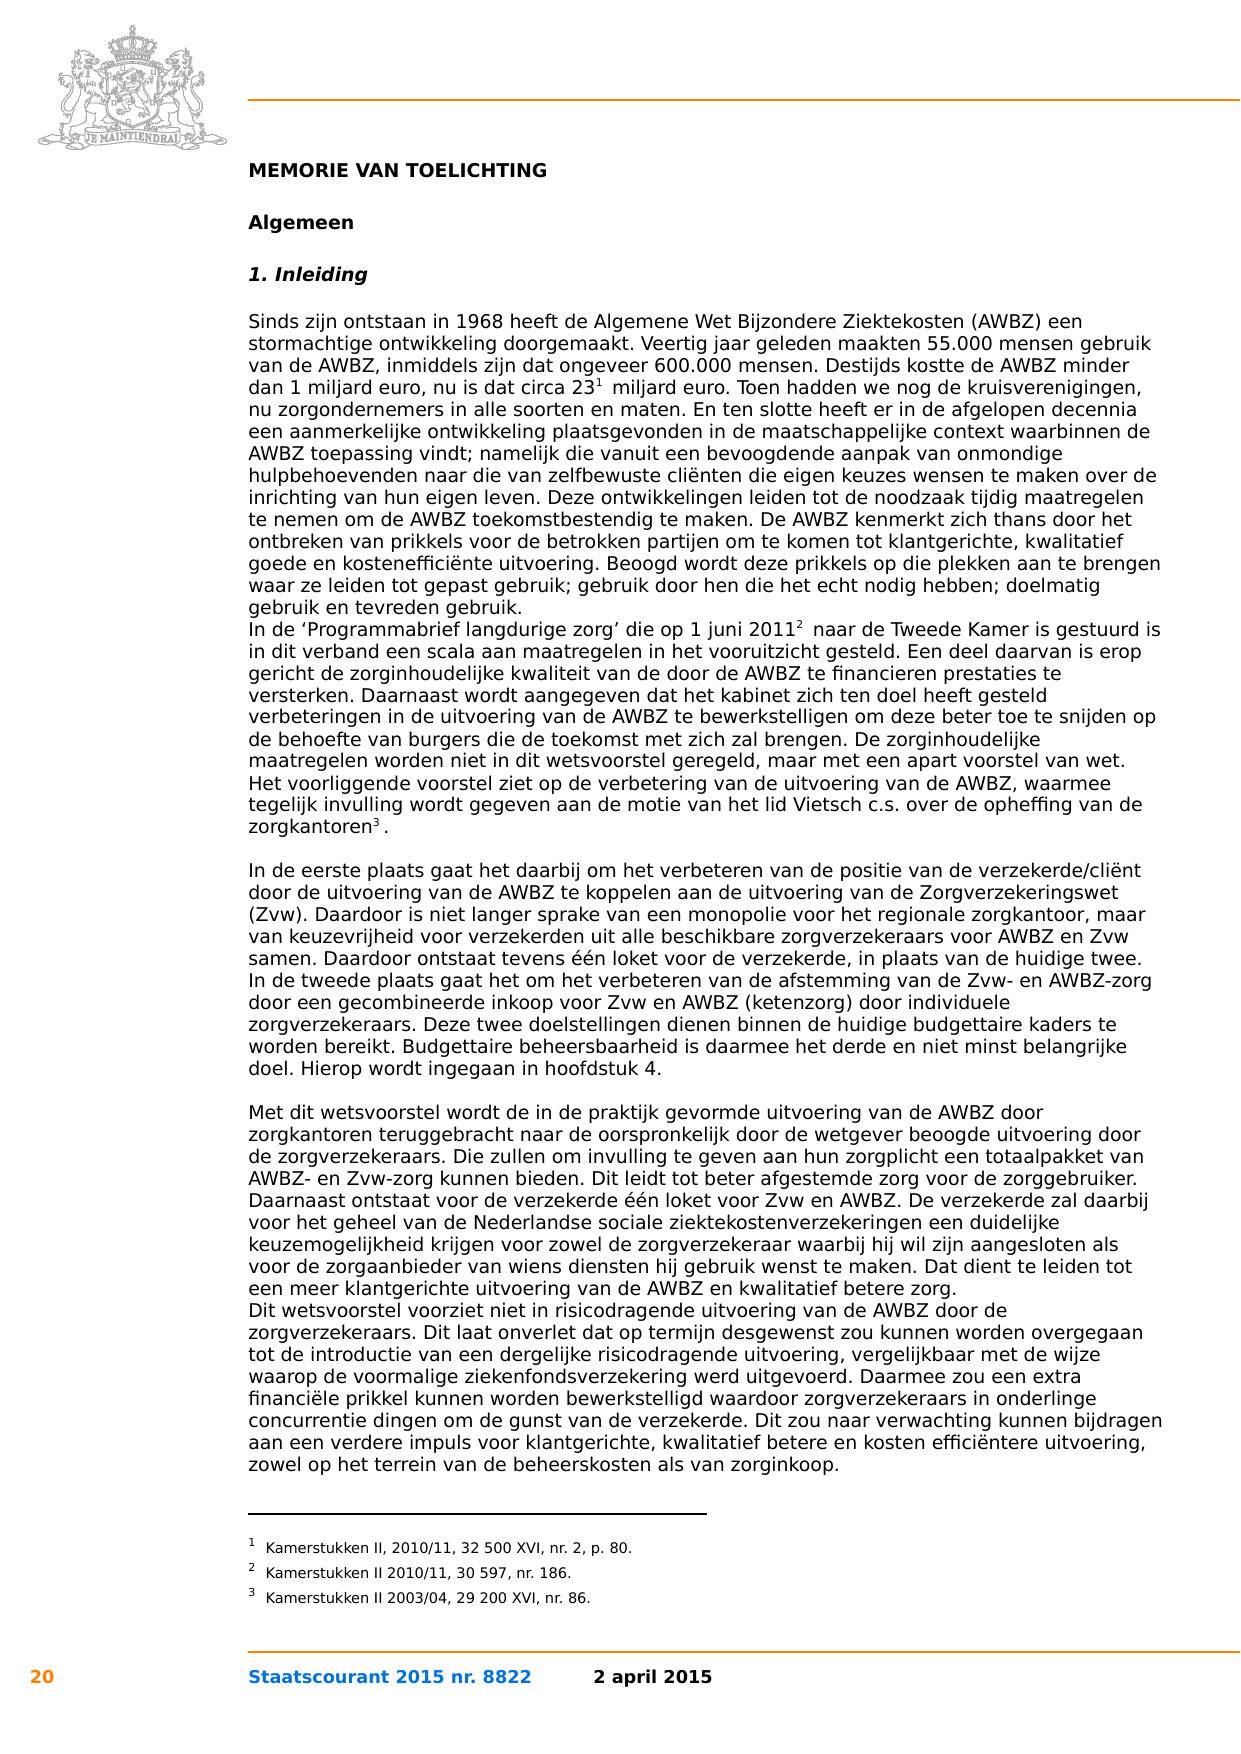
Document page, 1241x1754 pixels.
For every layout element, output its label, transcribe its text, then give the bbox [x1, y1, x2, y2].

subtitle MEMORIE VAN TOELICHTING [248, 160, 1163, 182]
text Kamerstukken II 2010/11, 30 597, nr. 186. [248, 1561, 1163, 1583]
subtitle 1. Inleiding [248, 264, 1163, 286]
text In de eerste plaats gaat het daarbij om het verbeteren van de positie van de verzekerde/cliënt door de uitvoering van de AWBZ te koppelen aan de uitvoering van de Zorgverzekeringswet (Zvw). Daardoor is niet langer sprake van een monopolie voor het regionale zorgkantoor, maar van keuzevrijheid voor verzekerden uit alle beschikbare zorgverzekeraars voor AWBZ en Zvw samen. Daardoor ontstaat tevens één loket voor de verzekerde, in plaats van de huidige twee. [248, 860, 1163, 970]
text Sinds zijn ontstaan in 1968 heeft de Algemene Wet Bijzondere Ziektekosten (AWBZ) een stormachtige ontwikkeling doorgemaakt. Veertig jaar geleden maakten 55.000 mensen gebruik van de AWBZ, inmiddels zijn dat ongeveer 600.000 mensen. Destijds kostte de AWBZ minder dan 1 miljard euro, nu is dat circa 23 miljard euro. Toen hadden we nog de kruisverenigingen, nu zorgondernemers in alle soorten en maten. En ten slotte heeft er in de afgelopen decennia een aanmerkelijke ontwikkeling plaatsgevonden in de maatschappelijke context waarbinnen de AWBZ toepassing vindt; namelijk die vanuit een bevoogdende aanpak van onmondige hulpbehoevenden naar die van zelfbewuste cliënten die eigen keuzes wensen te maken over de inrichting van hun eigen leven. Deze ontwikkelingen leiden tot de noodzaak tijdig maatregelen te nemen om de AWBZ toekomstbestendig te maken. De AWBZ kenmerkt zich thans door het ontbreken van prikkels voor de betrokken partijen om te komen tot klantgerichte, kwalitatief goede en kostenefficiënte uitvoering. Beoogd wordt deze prikkels op die plekken aan te brengen waar ze leiden tot gepast gebruik; gebruik door hen die het echt nodig hebben; doelmatig gebruik en tevreden gebruik. [248, 311, 1163, 618]
text In de ‘Programmabrief langdurige zorg’ die op 1 juni 2011 naar de Tweede Kamer is gestuurd is in dit verband een scala aan maatregelen in het vooruitzicht gesteld. Een deel daarvan is erop gericht de zorginhoudelijke kwaliteit van de door de AWBZ te financieren prestaties te versterken. Daarnaast wordt aangegeven dat het kabinet zich ten doel heeft gesteld verbeteringen in de uitvoering van de AWBZ te bewerkstelligen om deze beter toe te snijden op de behoefte van burgers die de toekomst met zich zal brengen. De zorginhoudelijke maatregelen worden niet in dit wetsvoorstel geregeld, maar met een apart voorstel van wet. Het voorliggende voorstel ziet op de verbetering van de uitvoering van de AWBZ, waarmee tegelijk invulling wordt gegeven aan de motie van het lid Vietsch c.s. over de opheffing van de zorgkantoren. [248, 618, 1163, 838]
text Dit wetsvoorstel voorziet niet in risicodragende uitvoering van de AWBZ door de zorgverzekeraars. Dit laat onverlet dat op termijn desgewenst zou kunnen worden overgegaan tot de introductie van een dergelijke risicodragende uitvoering, vergelijkbaar met de wijze waarop de voormalige ziekenfondsverzekering werd uitgevoerd. Daarmee zou een extra financiële prikkel kunnen worden bewerkstelligd waardoor zorgverzekeraars in onderlinge concurrentie dingen om de gunst van de verzekerde. Dit zou naar verwachting kunnen bijdragen aan een verdere impuls voor klantgerichte, kwalitatief betere en kosten efficiëntere uitvoering, zowel op het terrein van de beheerskosten als van zorginkoop. [248, 1300, 1163, 1476]
picture [38, 25, 227, 150]
text Met dit wetsvoorstel wordt de in de praktijk gevormde uitvoering van de AWBZ door zorgkantoren teruggebracht naar de oorspronkelijk door de wetgever beoogde uitvoering door de zorgverzekeraars. Die zullen om invulling te geven aan hun zorgplicht een totaalpakket van AWBZ- en Zvw-zorg kunnen bieden. Dit leidt tot beter afgestemde zorg voor de zorggebruiker. Daarnaast ontstaat voor de verzekerde één loket voor Zvw en AWBZ. De verzekerde zal daarbij voor het geheel van de Nederlandse sociale ziektekostenverzekeringen een duidelijke keuzemogelijkheid krijgen voor zowel de zorgverzekeraar waarbij hij wil zijn aangesloten als voor de zorgaanbieder van wiens diensten hij gebruik wenst te maken. Dat dient te leiden tot een meer klantgerichte uitvoering van de AWBZ en kwalitatief betere zorg. [248, 1102, 1163, 1300]
subtitle Algemeen [248, 212, 1163, 234]
text Kamerstukken II 2003/04, 29 200 XVI, nr. 86. [248, 1586, 1163, 1608]
text In de tweede plaats gaat het om het verbeteren van de afstemming van de Zvw- en AWBZ-zorg door een gecombineerde inkoop voor Zvw en AWBZ (ketenzorg) door individuele zorgverzekeraars. Deze twee doelstellingen dienen binnen de huidige budgettaire kaders te worden bereikt. Budgettaire beheersbaarheid is daarmee het derde en niet minst belangrijke doel. Hierop wordt ingegaan in hoofdstuk 4. [248, 970, 1163, 1080]
text Kamerstukken II, 2010/11, 32 500 XVI, nr. 2, p. 80. [248, 1536, 1163, 1558]
